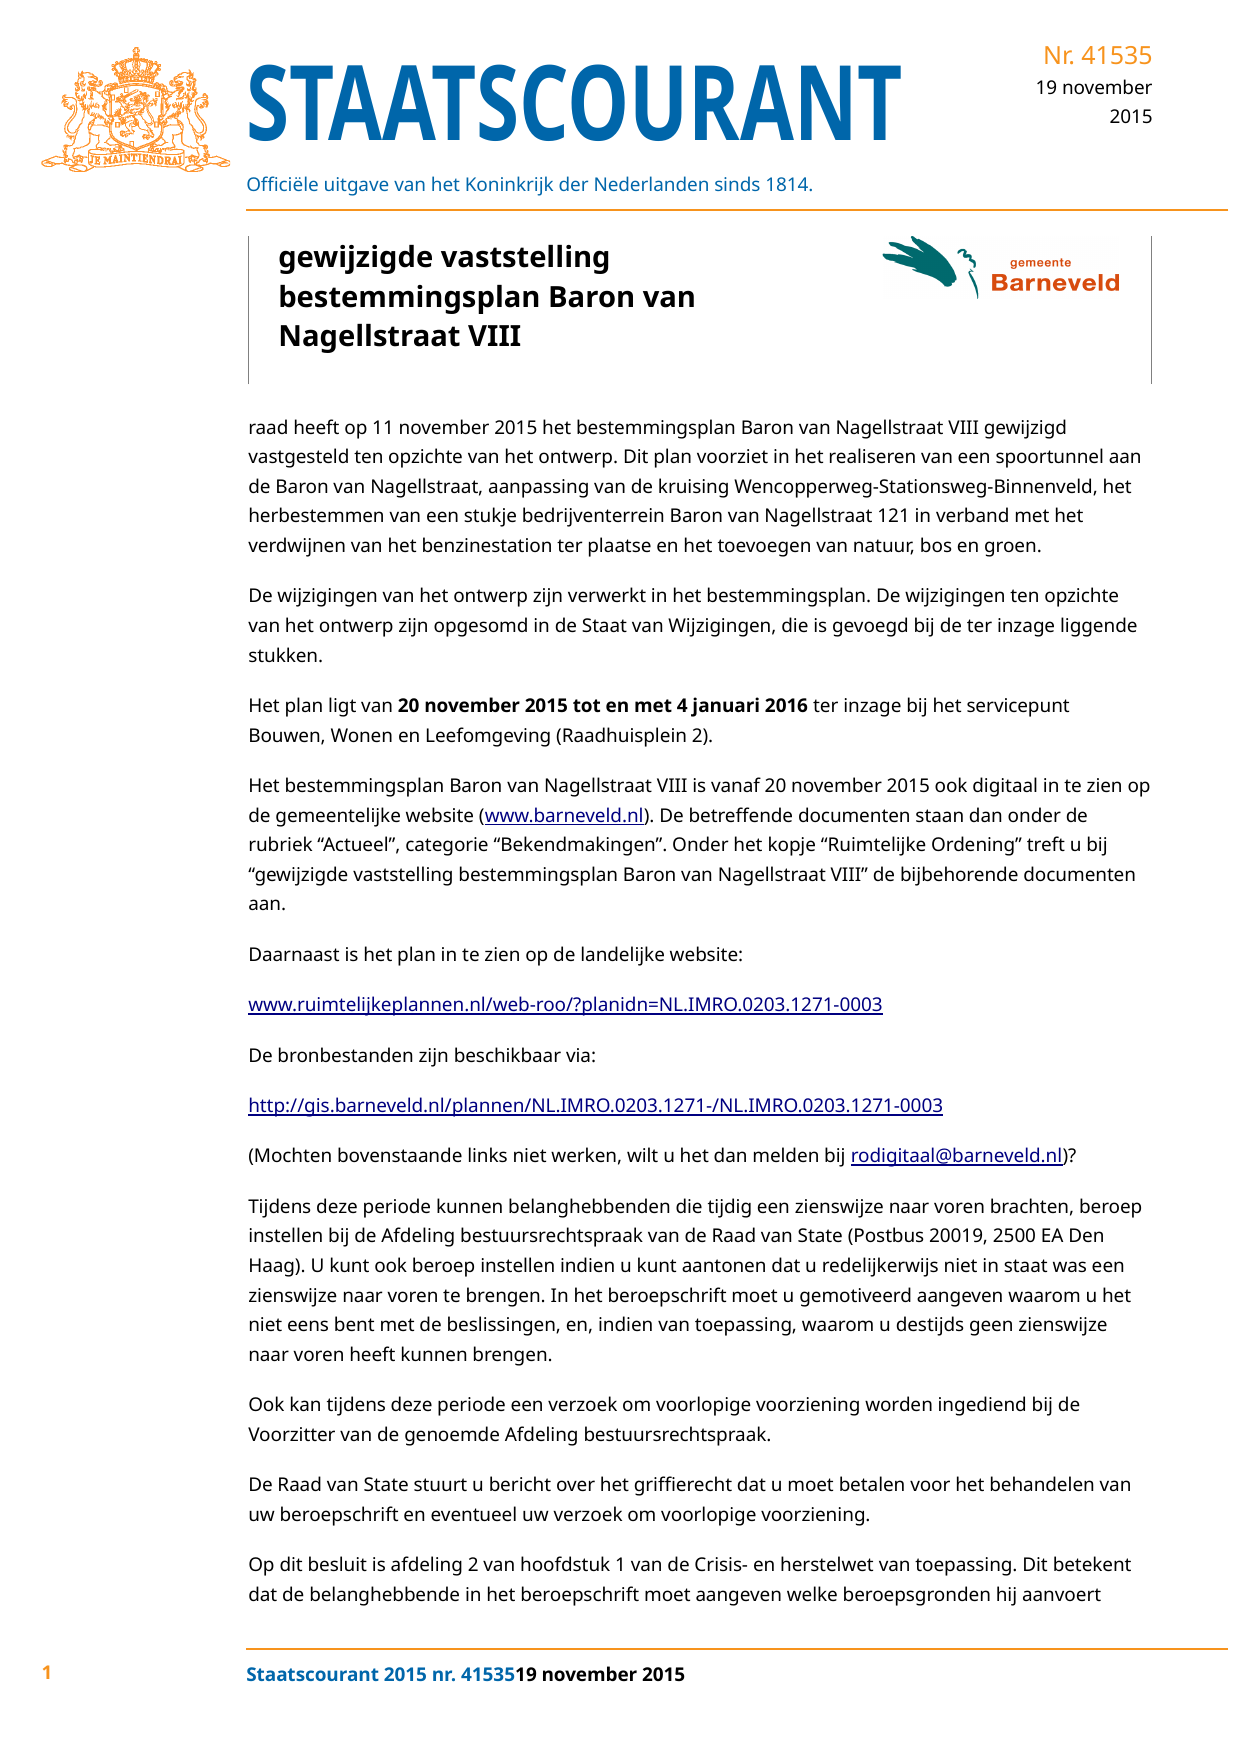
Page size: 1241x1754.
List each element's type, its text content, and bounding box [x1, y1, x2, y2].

text Daarnaast is het plan in te zien op de landelijke website: [248, 941, 1152, 967]
text http://gis.barneveld.nl/plannen/NL.IMRO.0203.1271-/NL.IMRO.0203.1271-0003 [248, 1092, 1152, 1118]
text De bronbestanden zijn beschikbaar via: [248, 1042, 1152, 1068]
picture [41, 47, 231, 172]
table_header gewijzigde vaststelling bestemmingsplan Baron van Nagellstraat VIII [249, 236, 850, 384]
picture [882, 236, 1119, 299]
text De wijzigingen van het ontwerp zijn verwerkt in het bestemmingsplan. De wijzigingen ten opzichte van het ontwerp zijn opgesomd in de Staat van Wijzigingen, die is gevoegd bij de ter inzage liggende stukken. [248, 583, 1152, 668]
text (Mochten bovenstaande links niet werken, wilt u het dan melden bij rodigitaal@barneveld.nl)? [248, 1143, 1152, 1168]
text Op dit besluit is afdeling 2 van hoofdstuk 1 van de Crisis- en herstelwet van toepassing. Dit betekent dat de belanghebbende in het beroepschrift moet aangeven welke beroepsgronden hij aanvoert [248, 1551, 1152, 1607]
text Tijdens deze periode kunnen belanghebbenden die tijdig een zienswijze naar voren brachten, beroep instellen bij de Afdeling bestuursrechtspraak van de Raad van State (Postbus 20019, 2500 EA Den Haag). U kunt ook beroep instellen indien u kunt aantonen dat u redelijkerwijs niet in staat was een zienswijze naar voren te brengen. In het beroepschrift moet u gemotiveerd aangeven waarom u het niet eens bent met de beslissingen, en, indien van toepassing, waarom u destijds geen zienswijze naar voren heeft kunnen brengen. [248, 1193, 1152, 1367]
text Het bestemmingsplan Baron van Nagellstraat VIII is vanaf 20 november 2015 ook digitaal in te zien op de gemeentelijke website (www.barneveld.nl). De betreffende documenten staan dan onder de rubriek “Actueel”, categorie “Bekendmakingen”. Onder het kopje “Ruimtelijke Ordening” treft u bij “gewijzigde vaststelling bestemmingsplan Baron van Nagellstraat VIII” de bijbehorende documenten aan. [248, 772, 1152, 916]
text De Raad van State stuurt u bericht over het griffierecht dat u moet betalen voor het behandelen van uw beroepschrift en eventueel uw verzoek om voorlopige voorziening. [248, 1471, 1152, 1527]
text www.ruimtelijkeplannen.nl/web-roo/?planidn=NL.IMRO.0203.1271-0003 [248, 991, 1152, 1017]
text Het plan ligt van 20 november 2015 tot en met 4 januari 2016 ter inzage bij het servicepunt Bouwen, Wonen en Leefomgeving (Raadhuisplein 2). [248, 692, 1152, 748]
text Ook kan tijdens deze periode een verzoek om voorlopige voorziening worden ingediend bij de Voorzitter van de genoemde Afdeling bestuursrechtspraak. [248, 1391, 1152, 1447]
table_header [850, 236, 1151, 384]
text raad heeft op 11 november 2015 het bestemmingsplan Baron van Nagellstraat VIII gewijzigd vastgesteld ten opzichte van het ontwerp. Dit plan voorziet in het realiseren van een spoortunnel aan de Baron van Nagellstraat, aanpassing van de kruising Wencopperweg-Stationsweg-Binnenveld, het herbestemmen van een stukje bedrijventerrein Baron van Nagellstraat 121 in verband met het verdwijnen van het benzinestation ter plaatse en het toevoegen van natuur, bos en groen. [248, 414, 1152, 558]
